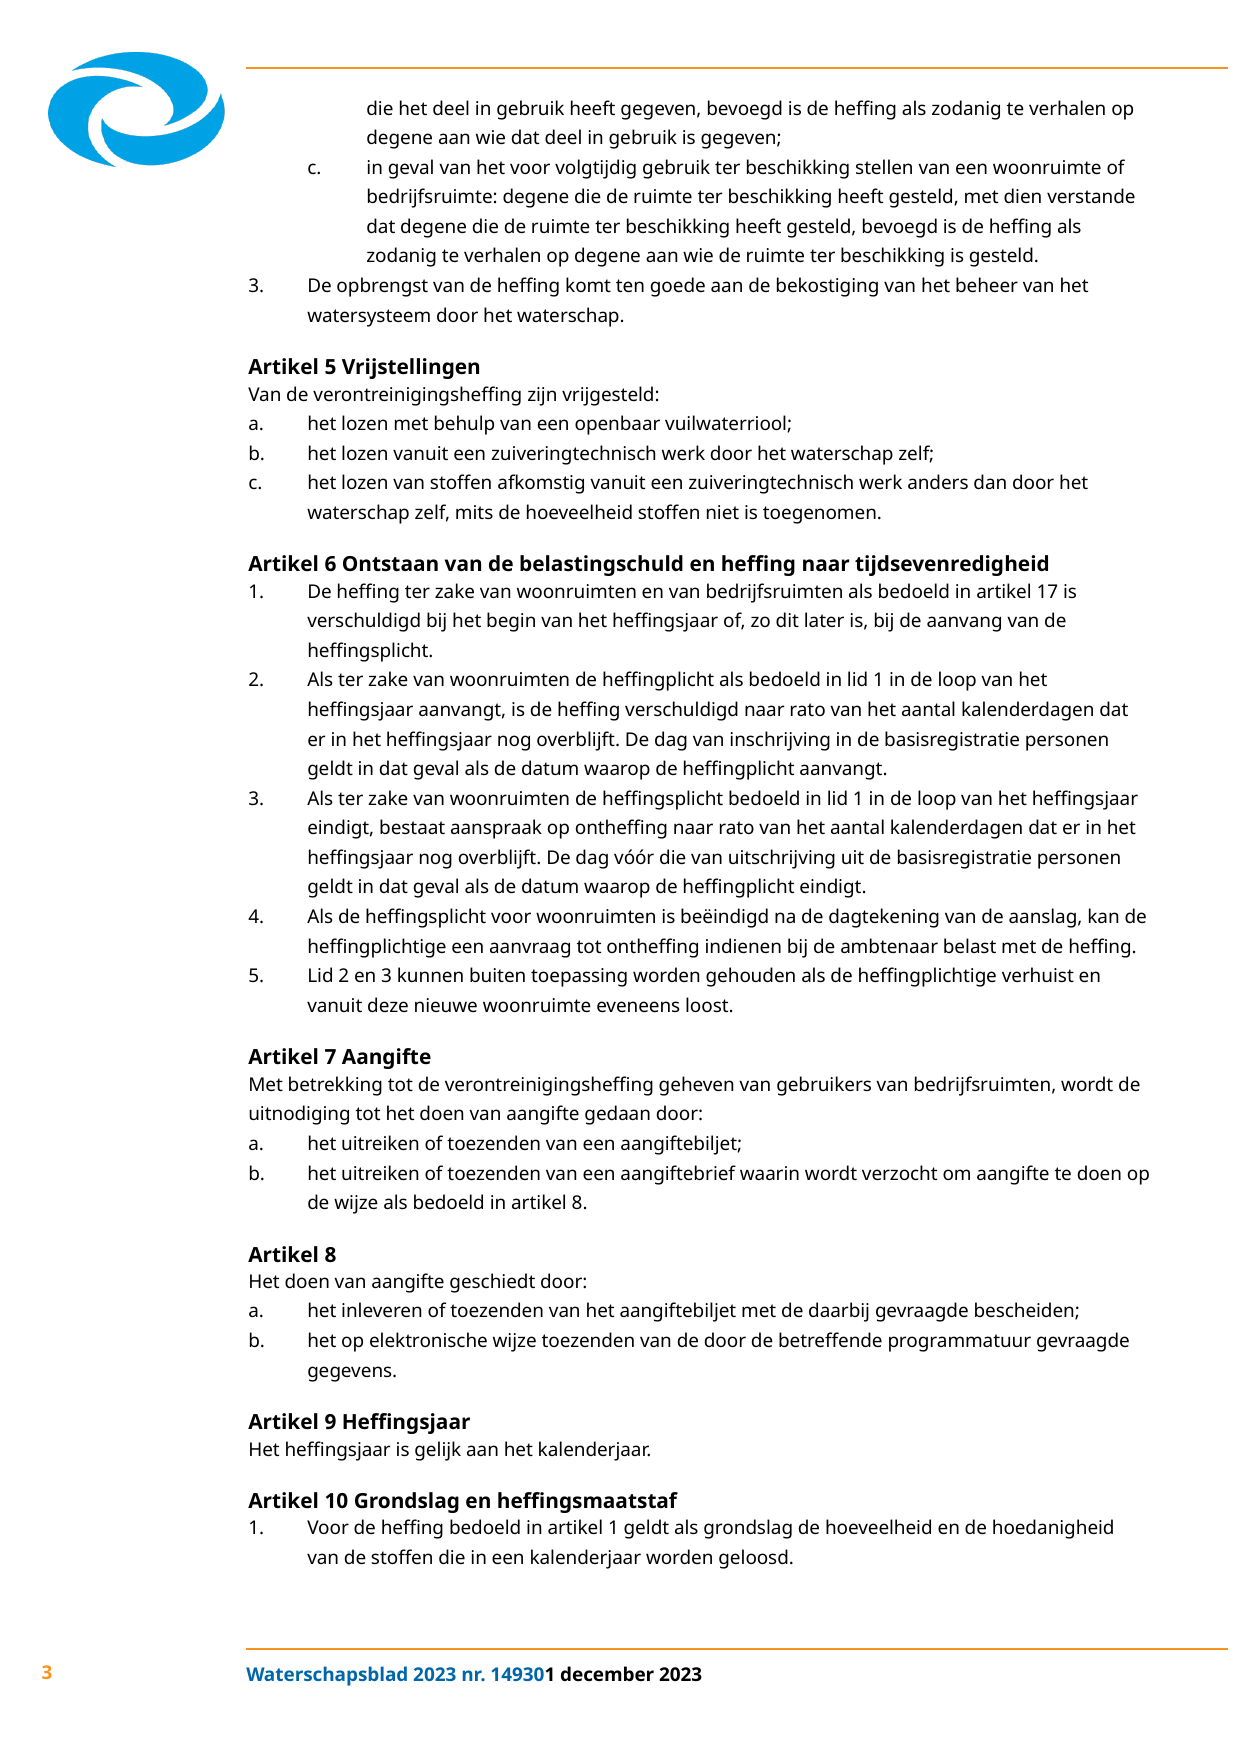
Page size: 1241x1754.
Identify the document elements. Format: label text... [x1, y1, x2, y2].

text Met betrekking tot de verontreinigingsheffing geheven van gebruikers van bedrijfsruimten, wordt de uitnodiging tot het doen van aangifte gedaan door: [248, 1071, 1152, 1126]
list Als ter zake van woonruimten de heffingplicht als bedoeld in lid 1 in de loop van het heffingsjaar aanvangt, is de heffing verschuldigd naar rato van het aantal kalenderdagen dat er in het heffingsjaar nog overblijft. De dag van inschrijving in de basisregistratie personen geldt in dat geval als de datum waarop de heffingplicht aanvangt. [248, 667, 1152, 781]
list die het deel in gebruik heeft gegeven, bevoegd is de heffing als zodanig te verhalen op degene aan wie dat deel in gebruik is gegeven; [307, 95, 1152, 150]
text Artikel 7 Aangifte [248, 1042, 1152, 1071]
text Het heffingsjaar is gelijk aan het kalenderjaar. [248, 1436, 1152, 1461]
text Artikel 5 Vrijstellingen [248, 352, 1152, 381]
list De heffing ter zake van woonruimten en van bedrijfsruimten als bedoeld in artikel 17 is verschuldigd bij het begin van het heffingsjaar of, zo dit later is, bij de aanvang van de heffingsplicht. [248, 578, 1152, 663]
list het uitreiken of toezenden van een aangiftebiljet; [248, 1130, 1152, 1156]
list het inleveren of toezenden van het aangiftebiljet met de daarbij gevraagde bescheiden; [248, 1298, 1152, 1323]
text Het doen van aangifte geschiedt door: [248, 1268, 1152, 1294]
picture [41, 47, 231, 172]
list het op elektronische wijze toezenden van de door de betreffende programmatuur gevraagde gegevens. [248, 1327, 1152, 1383]
list Als de heffingsplicht voor woonruimten is beëindigd na de dagtekening van de aanslag, kan de heffingplichtige een aanvraag tot ontheffing indienen bij de ambtenaar belast met de heffing. [248, 903, 1152, 959]
text Artikel 9 Heffingsjaar [248, 1407, 1152, 1436]
text Artikel 6 Ontstaan van de belastingschuld en heffing naar tijdsevenredigheid [248, 549, 1152, 578]
list het lozen van stoffen afkomstig vanuit een zuiveringtechnisch werk anders dan door het waterschap zelf, mits de hoeveelheid stoffen niet is toegenomen. [248, 469, 1152, 525]
list Als ter zake van woonruimten de heffingsplicht bedoeld in lid 1 in de loop van het heffingsjaar eindigt, bestaat aanspraak op ontheffing naar rato van het aantal kalenderdagen dat er in het heffingsjaar nog overblijft. De dag vóór die van uitschrijving uit de basisregistratie personen geldt in dat geval als de datum waarop de heffingplicht eindigt. [248, 785, 1152, 899]
list het uitreiken of toezenden van een aangiftebrief waarin wordt verzocht om aangifte te doen op de wijze als bedoeld in artikel 8. [248, 1160, 1152, 1215]
text Artikel 10 Grondslag en heffingsmaatstaf [248, 1486, 1152, 1514]
list De opbrengst van de heffing komt ten goede aan de bekostiging van het beheer van het watersysteem door het waterschap. [248, 272, 1152, 328]
list het lozen vanuit een zuiveringtechnisch werk door het waterschap zelf; [248, 440, 1152, 466]
list het lozen met behulp van een openbaar vuilwaterriool; [248, 410, 1152, 436]
text Van de verontreinigingsheffing zijn vrijgesteld: [248, 381, 1152, 406]
list in geval van het voor volgtijdig gebruik ter beschikking stellen van een woonruimte of bedrijfsruimte: degene die de ruimte ter beschikking heeft gesteld, met dien verstande dat degene die de ruimte ter beschikking heeft gesteld, bevoegd is de heffing als zodanig te verhalen op degene aan wie de ruimte ter beschikking is gesteld. [307, 154, 1152, 268]
text Artikel 8 [248, 1240, 1152, 1268]
list Lid 2 en 3 kunnen buiten toepassing worden gehouden als de heffingplichtige verhuist en vanuit deze nieuwe woonruimte eveneens loost. [248, 962, 1152, 1018]
list Voor de heffing bedoeld in artikel 1 geldt als grondslag de hoeveelheid en de hoedanigheid van de stoffen die in een kalenderjaar worden geloosd. [248, 1514, 1152, 1570]
